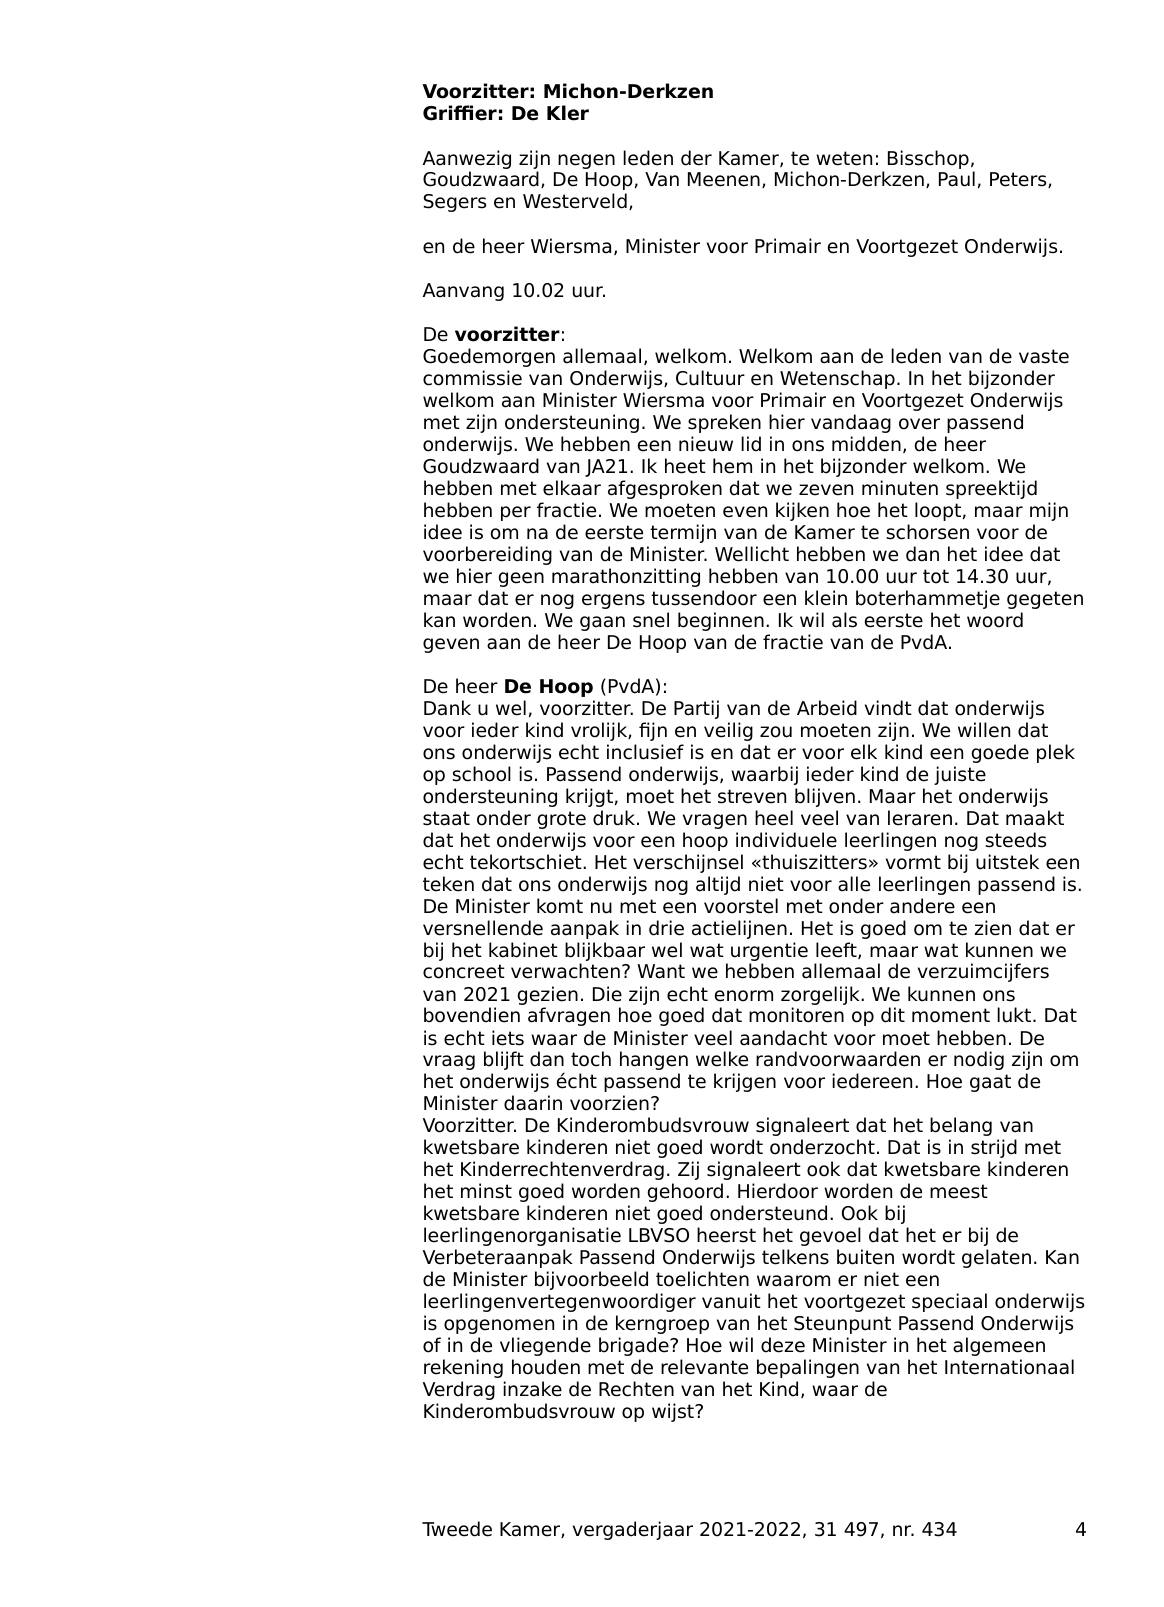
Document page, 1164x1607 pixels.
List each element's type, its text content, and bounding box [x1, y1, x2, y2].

text Goedemorgen allemaal, welkom. Welkom aan de leden van de vaste commissie van Onderwijs, Cultuur en Wetenschap. In het bijzonder welkom aan Minister Wiersma voor Primair en Voortgezet Onderwijs met zijn ondersteuning. We spreken hier vandaag over passend onderwijs. We hebben een nieuw lid in ons midden, de heer Goudzwaard van JA21. Ik heet hem in het bijzonder welkom. We hebben met elkaar afgesproken dat we zeven minuten spreektijd hebben per fractie. We moeten even kijken hoe het loopt, maar mijn idee is om na de eerste termijn van de Kamer te schorsen voor de voorbereiding van de Minister. Wellicht hebben we dan het idee dat we hier geen marathonzitting hebben van 10.00 uur tot 14.30 uur, maar dat er nog ergens tussendoor een klein boterhammetje gegeten kan worden. We gaan snel beginnen. Ik wil als eerste het woord geven aan de heer De Hoop van de fractie van de PvdA. [422, 346, 1087, 653]
text Aanvang 10.02 uur. [422, 280, 1087, 302]
text Aanwezig zijn negen leden der Kamer, te weten: Bisschop, Goudzwaard, De Hoop, Van Meenen, Michon-Derkzen, Paul, Peters, Segers en Westerveld, [422, 147, 1087, 213]
text De heer De Hoop (PvdA): [422, 676, 1087, 698]
text Griffier: De Kler [422, 103, 1087, 125]
text Voorzitter. De Kinderombudsvrouw signaleert dat het belang van kwetsbare kinderen niet goed wordt onderzocht. Dat is in strijd met het Kinderrechtenverdrag. Zij signaleert ook dat kwetsbare kinderen het minst goed worden gehoord. Hierdoor worden de meest kwetsbare kinderen niet goed ondersteund. Ook bij leerlingenorganisatie LBVSO heerst het gevoel dat het er bij de Verbeteraanpak Passend Onderwijs telkens buiten wordt gelaten. Kan de Minister bijvoorbeeld toelichten waarom er niet een leerlingenvertegenwoordiger vanuit het voortgezet speciaal onderwijs is opgenomen in de kerngroep van het Steunpunt Passend Onderwijs of in de vliegende brigade? Hoe wil deze Minister in het algemeen rekening houden met de relevante bepalingen van het Internationaal Verdrag inzake de Rechten van het Kind, waar de Kinderombudsvrouw op wijst? [422, 1115, 1087, 1423]
text Dank u wel, voorzitter. De Partij van de Arbeid vindt dat onderwijs voor ieder kind vrolijk, fijn en veilig zou moeten zijn. We willen dat ons onderwijs echt inclusief is en dat er voor elk kind een goede plek op school is. Passend onderwijs, waarbij ieder kind de juiste ondersteuning krijgt, moet het streven blijven. Maar het onderwijs staat onder grote druk. We vragen heel veel van leraren. Dat maakt dat het onderwijs voor een hoop individuele leerlingen nog steeds echt tekortschiet. Het verschijnsel «thuiszitters» vormt bij uitstek een teken dat ons onderwijs nog altijd niet voor alle leerlingen passend is. De Minister komt nu met een voorstel met onder andere een versnellende aanpak in drie actielijnen. Het is goed om te zien dat er bij het kabinet blijkbaar wel wat urgentie leeft, maar wat kunnen we concreet verwachten? Want we hebben allemaal de verzuimcijfers van 2021 gezien. Die zijn echt enorm zorgelijk. We kunnen ons bovendien afvragen hoe goed dat monitoren op dit moment lukt. Dat is echt iets waar de Minister veel aandacht voor moet hebben. De vraag blijft dan toch hangen welke randvoorwaarden er nodig zijn om het onderwijs écht passend te krijgen voor iedereen. Hoe gaat de Minister daarin voorzien? [422, 698, 1087, 1115]
text en de heer Wiersma, Minister voor Primair en Voortgezet Onderwijs. [422, 236, 1087, 257]
text De voorzitter: [422, 324, 1087, 346]
text Voorzitter: Michon-Derkzen [422, 81, 1087, 103]
